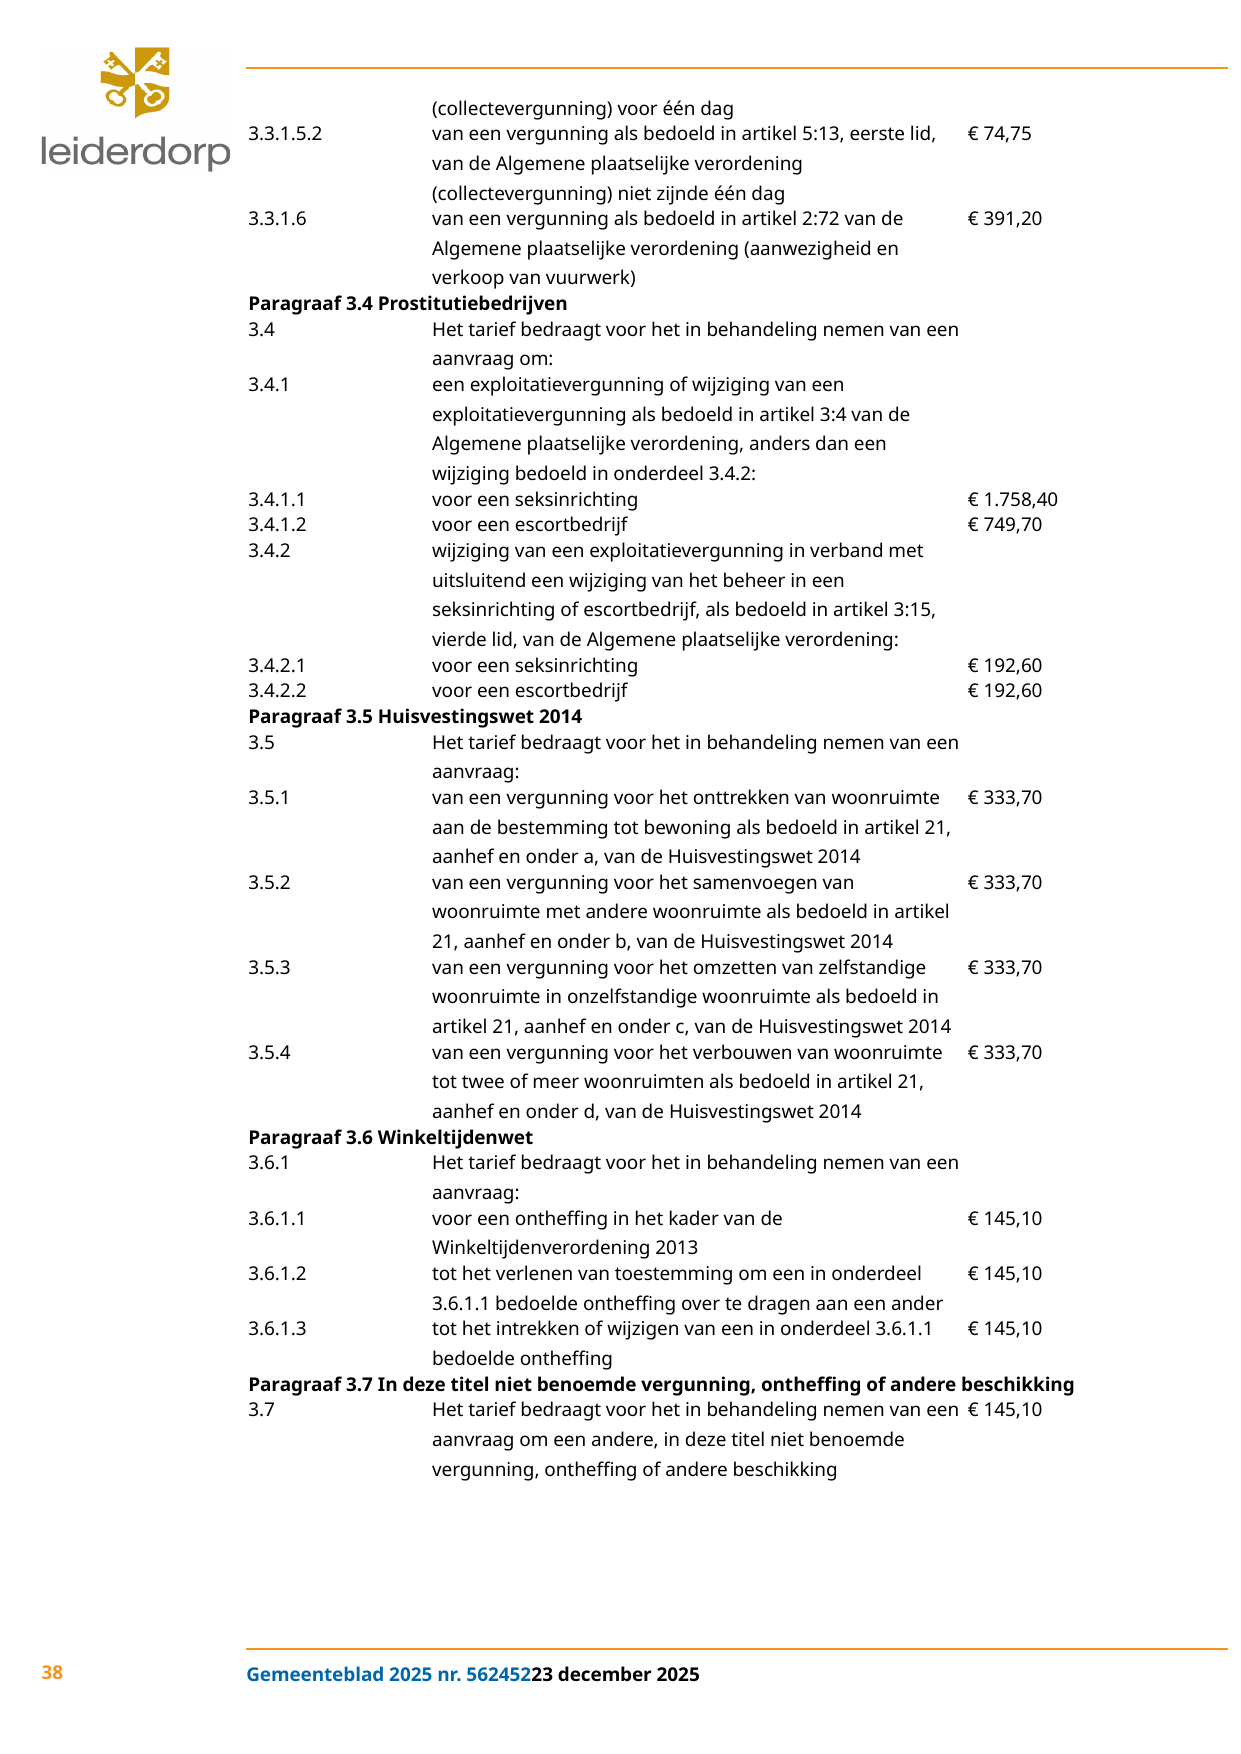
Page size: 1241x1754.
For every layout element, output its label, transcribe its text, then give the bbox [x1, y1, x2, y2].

table_cell 3.3.1.5.2 [248, 121, 432, 205]
table_cell Het tarief bedraagt voor het in behandeling nemen van een aanvraag om: [432, 316, 968, 371]
table_cell van een vergunning voor het verbouwen van woonruimte tot twee of meer woonruimten als bedoeld in artikel 21, aanhef en onder d, van de Huisvestingswet 2014 [432, 1039, 968, 1124]
table_cell Paragraaf 3.6 Winkeltijdenwet [248, 1124, 1152, 1149]
table_cell € 145,10 [968, 1205, 1152, 1260]
table_cell voor een seksinrichting [432, 652, 968, 677]
table_cell € 333,70 [968, 869, 1152, 954]
table_cell [968, 729, 1152, 784]
table_cell Het tarief bedraagt voor het in behandeling nemen van een aanvraag om een andere, in deze titel niet benoemde vergunning, ontheffing of andere beschikking [432, 1397, 968, 1481]
table_cell tot het verlenen van toestemming om een in onderdeel 3.6.1.1 bedoelde ontheffing over te dragen aan een ander [432, 1260, 968, 1316]
table_cell 3.5.4 [248, 1039, 432, 1124]
table_cell van een vergunning voor het omzetten van zelfstandige woonruimte in onzelfstandige woonruimte als bedoeld in artikel 21, aanhef en onder c, van de Huisvestingswet 2014 [432, 954, 968, 1039]
table_cell € 145,10 [968, 1260, 1152, 1316]
table_cell 3.4.2 [248, 537, 432, 652]
table_cell 3.4.2.1 [248, 652, 432, 677]
table_cell 3.6.1.2 [248, 1260, 432, 1316]
table_cell € 391,20 [968, 205, 1152, 290]
table_cell [968, 316, 1152, 371]
table_cell voor een escortbedrijf [432, 512, 968, 537]
table_cell 3.6.1.1 [248, 1205, 432, 1260]
table_cell van een vergunning als bedoeld in artikel 2:72 van de Algemene plaatselijke verordening (aanwezigheid en verkoop van vuurwerk) [432, 205, 968, 290]
table_cell 3.6.1.3 [248, 1316, 432, 1371]
table_cell 3.3.1.6 [248, 205, 432, 290]
table_cell een exploitatievergunning of wijziging van een exploitatievergunning als bedoeld in artikel 3:4 van de Algemene plaatselijke verordening, anders dan een wijziging bedoeld in onderdeel 3.4.2: [432, 371, 968, 486]
table_cell € 145,10 [968, 1397, 1152, 1481]
table_cell 3.4.1.1 [248, 486, 432, 512]
table_cell Het tarief bedraagt voor het in behandeling nemen van een aanvraag: [432, 1150, 968, 1205]
table_cell 3.4.2.2 [248, 678, 432, 703]
table_cell 3.5 [248, 729, 432, 784]
table_cell [968, 95, 1152, 121]
table_cell [968, 371, 1152, 486]
table_cell voor een ontheffing in het kader van de Winkeltijdenverordening 2013 [432, 1205, 968, 1260]
table_cell Paragraaf 3.7 In deze titel niet benoemde vergunning, ontheffing of andere beschikking [248, 1371, 1152, 1397]
picture [41, 47, 231, 172]
table_cell € 192,60 [968, 678, 1152, 703]
table_cell € 749,70 [968, 512, 1152, 537]
table_cell € 333,70 [968, 1039, 1152, 1124]
table_cell (collectevergunning) voor één dag [432, 95, 968, 121]
table_cell [968, 537, 1152, 652]
table_cell voor een seksinrichting [432, 486, 968, 512]
table_cell van een vergunning voor het samenvoegen van woonruimte met andere woonruimte als bedoeld in artikel 21, aanhef en onder b, van de Huisvestingswet 2014 [432, 869, 968, 954]
table_cell Paragraaf 3.5 Huisvestingswet 2014 [248, 703, 1152, 729]
table_cell 3.4 [248, 316, 432, 371]
table_cell van een vergunning als bedoeld in artikel 5:13, eerste lid, van de Algemene plaatselijke verordening (collectevergunning) niet zijnde één dag [432, 121, 968, 205]
table_cell € 192,60 [968, 652, 1152, 677]
table_cell voor een escortbedrijf [432, 678, 968, 703]
table_cell wijziging van een exploitatievergunning in verband met uitsluitend een wijziging van het beheer in een seksinrichting of escortbedrijf, als bedoeld in artikel 3:15, vierde lid, van de Algemene plaatselijke verordening: [432, 537, 968, 652]
table_cell 3.4.1.2 [248, 512, 432, 537]
table_cell 3.4.1 [248, 371, 432, 486]
table_cell [968, 1150, 1152, 1205]
table_cell € 145,10 [968, 1316, 1152, 1371]
table_cell 3.5.2 [248, 869, 432, 954]
table_cell € 74,75 [968, 121, 1152, 205]
table_cell 3.5.3 [248, 954, 432, 1039]
table_cell tot het intrekken of wijzigen van een in onderdeel 3.6.1.1 bedoelde ontheffing [432, 1316, 968, 1371]
table_cell Het tarief bedraagt voor het in behandeling nemen van een aanvraag: [432, 729, 968, 784]
table_cell € 333,70 [968, 954, 1152, 1039]
table_cell Paragraaf 3.4 Prostitutiebedrijven [248, 290, 1152, 316]
table_cell [248, 95, 432, 121]
table_cell € 1.758,40 [968, 486, 1152, 512]
table_cell 3.5.1 [248, 784, 432, 869]
table_cell 3.7 [248, 1397, 432, 1481]
table_cell € 333,70 [968, 784, 1152, 869]
table_cell 3.6.1 [248, 1150, 432, 1205]
table_cell van een vergunning voor het onttrekken van woonruimte aan de bestemming tot bewoning als bedoeld in artikel 21, aanhef en onder a, van de Huisvestingswet 2014 [432, 784, 968, 869]
